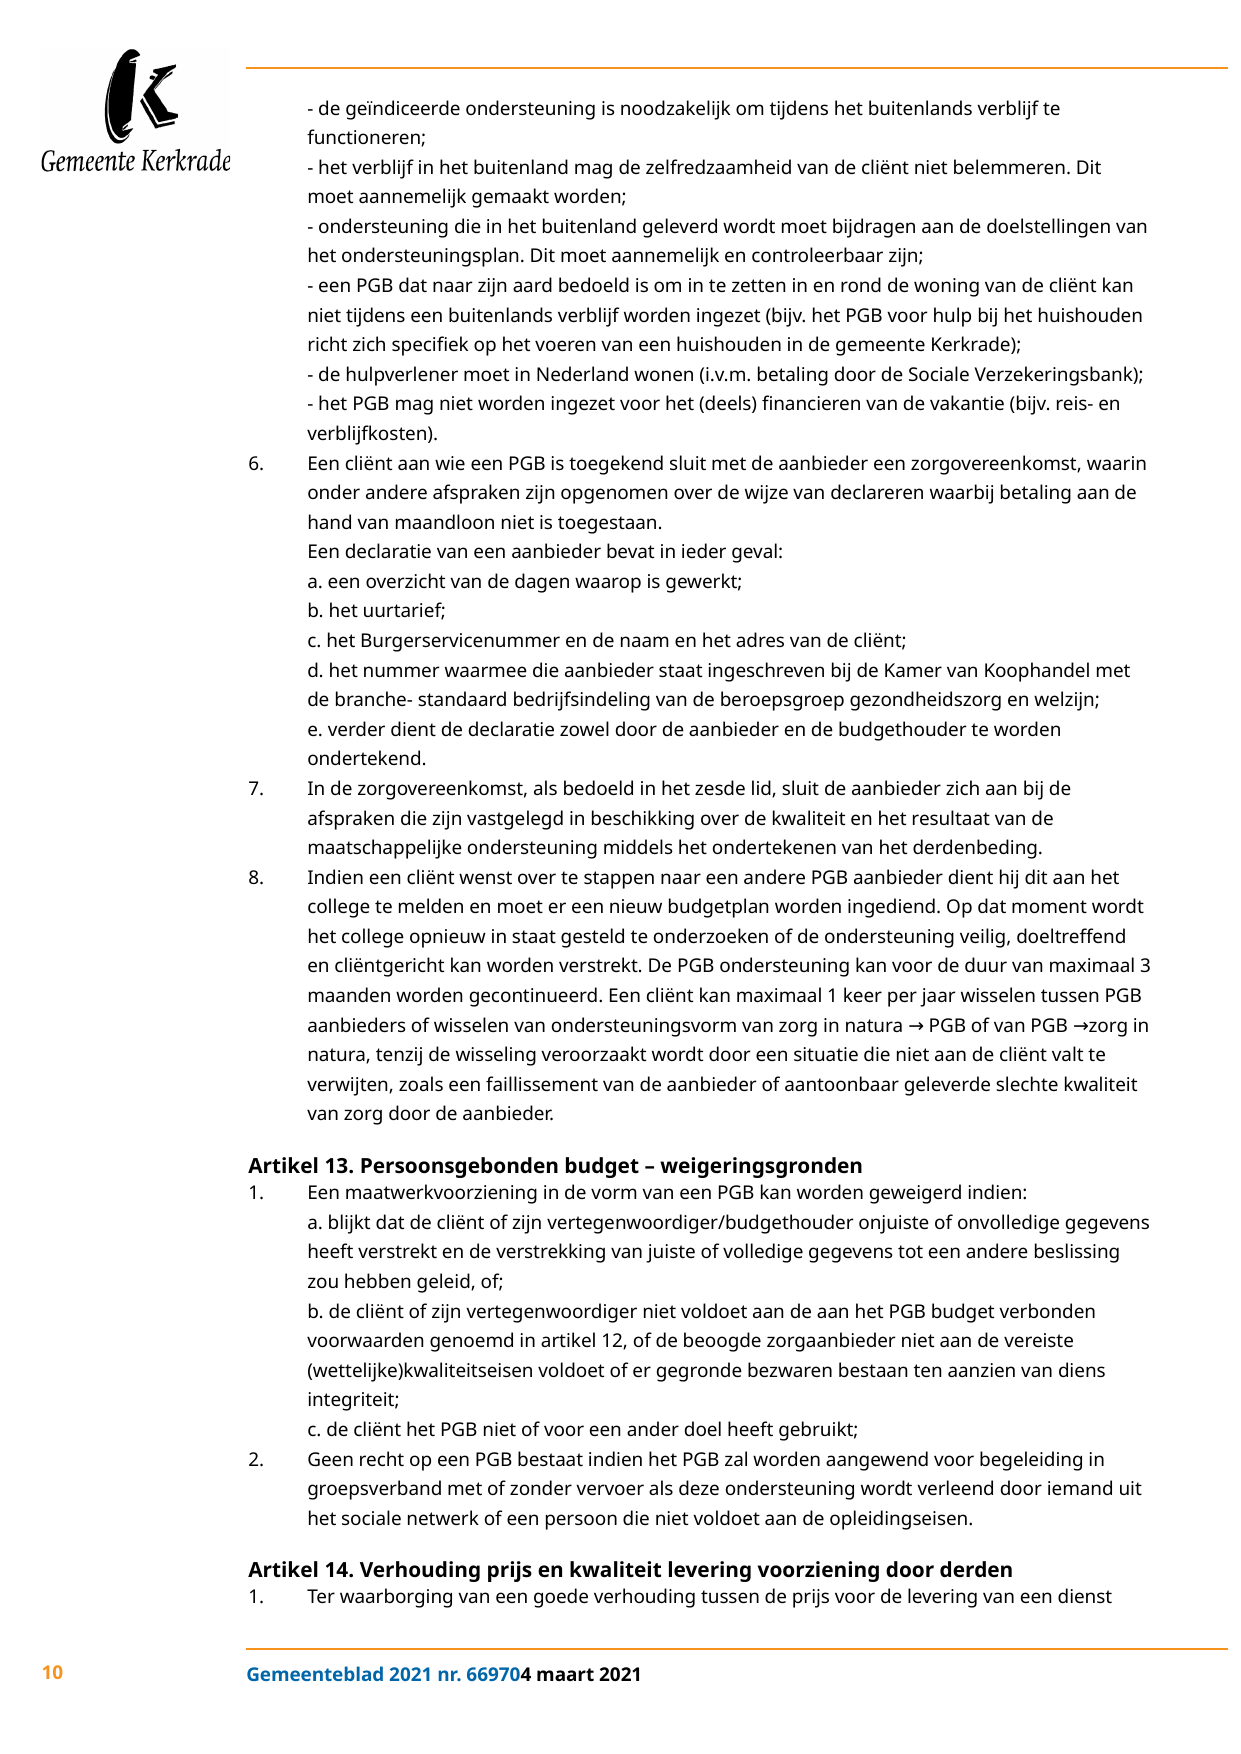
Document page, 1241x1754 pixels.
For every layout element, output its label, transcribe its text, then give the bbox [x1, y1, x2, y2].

list b. de cliënt of zijn vertegenwoordiger niet voldoet aan de aan het PGB budget verbonden voorwaarden genoemd in artikel 12, of de beoogde zorgaanbieder niet aan de vereiste (wettelijke)kwaliteitseisen voldoet of er gegronde bezwaren bestaan ten aanzien van diens integriteit; [248, 1298, 1152, 1412]
text Artikel 14. Verhouding prijs en kwaliteit levering voorziening door derden [248, 1555, 1152, 1584]
list c. het Burgerservicenummer en de naam en het adres van de cliënt; [248, 627, 1152, 653]
list Indien een cliënt wenst over te stappen naar een andere PGB aanbieder dient hij dit aan het college te melden en moet er een nieuw budgetplan worden ingediend. Op dat moment wordt het college opnieuw in staat gesteld te onderzoeken of de ondersteuning veilig, doeltreffend en cliëntgericht kan worden verstrekt. De PGB ondersteuning kan voor de duur van maximaal 3 maanden worden gecontinueerd. Een cliënt kan maximaal 1 keer per jaar wisselen tussen PGB aanbieders of wisselen van ondersteuningsvorm van zorg in natura → PGB of van PGB →zorg in natura, tenzij de wisseling veroorzaakt wordt door een situatie die niet aan de cliënt valt te verwijten, zoals een faillissement van de aanbieder of aantoonbaar geleverde slechte kwaliteit van zorg door de aanbieder. [248, 864, 1152, 1126]
picture [41, 47, 231, 172]
list a. blijkt dat de cliënt of zijn vertegenwoordiger/budgethouder onjuiste of onvolledige gegevens heeft verstrekt en de verstrekking van juiste of volledige gegevens tot een andere beslissing zou hebben geleid, of; [248, 1209, 1152, 1294]
list Een cliënt aan wie een PGB is toegekend sluit met de aanbieder een zorgovereenkomst, waarin onder andere afspraken zijn opgenomen over de wijze van declareren waarbij betaling aan de hand van maandloon niet is toegestaan. [248, 450, 1152, 535]
list - een PGB dat naar zijn aard bedoeld is om in te zetten in en rond de woning van de cliënt kan niet tijdens een buitenlands verblijf worden ingezet (bijv. het PGB voor hulp bij het huishouden richt zich specifiek op het voeren van een huishouden in de gemeente Kerkrade); [248, 272, 1152, 357]
list Geen recht op een PGB bestaat indien het PGB zal worden aangewend voor begeleiding in groepsverband met of zonder vervoer als deze ondersteuning wordt verleend door iemand uit het sociale netwerk of een persoon die niet voldoet aan de opleidingseisen. [248, 1446, 1152, 1531]
list In de zorgovereenkomst, als bedoeld in het zesde lid, sluit de aanbieder zich aan bij de afspraken die zijn vastgelegd in beschikking over de kwaliteit en het resultaat van de maatschappelijke ondersteuning middels het ondertekenen van het derdenbeding. [248, 775, 1152, 860]
list - de hulpverlener moet in Nederland wonen (i.v.m. betaling door de Sociale Verzekeringsbank); [248, 361, 1152, 387]
list e. verder dient de declaratie zowel door de aanbieder en de budgethouder te worden ondertekend. [248, 716, 1152, 771]
list d. het nummer waarmee die aanbieder staat ingeschreven bij de Kamer van Koophandel met de branche- standaard bedrijfsindeling van de beroepsgroep gezondheidszorg en welzijn; [248, 657, 1152, 712]
list c. de cliënt het PGB niet of voor een ander doel heeft gebruikt; [248, 1416, 1152, 1442]
list - het verblijf in het buitenland mag de zelfredzaamheid van de cliënt niet belemmeren. Dit moet aannemelijk gemaakt worden; [248, 154, 1152, 209]
list Een maatwerkvoorziening in de vorm van een PGB kan worden geweigerd indien: [248, 1179, 1152, 1205]
list Een declaratie van een aanbieder bevat in ieder geval: [248, 538, 1152, 564]
list - ondersteuning die in het buitenland geleverd wordt moet bijdragen aan de doelstellingen van het ondersteuningsplan. Dit moet aannemelijk en controleerbaar zijn; [248, 213, 1152, 268]
list b. het uurtarief; [248, 598, 1152, 623]
list - het PGB mag niet worden ingezet voor het (deels) financieren van de vakantie (bijv. reis- en verblijfkosten). [248, 391, 1152, 446]
list Ter waarborging van een goede verhouding tussen de prijs voor de levering van een dienst [248, 1584, 1152, 1609]
list - de geïndiceerde ondersteuning is noodzakelijk om tijdens het buitenlands verblijf te functioneren; [248, 95, 1152, 150]
text Artikel 13. Persoonsgebonden budget – weigeringsgronden [248, 1151, 1152, 1179]
list a. een overzicht van de dagen waarop is gewerkt; [248, 568, 1152, 594]
